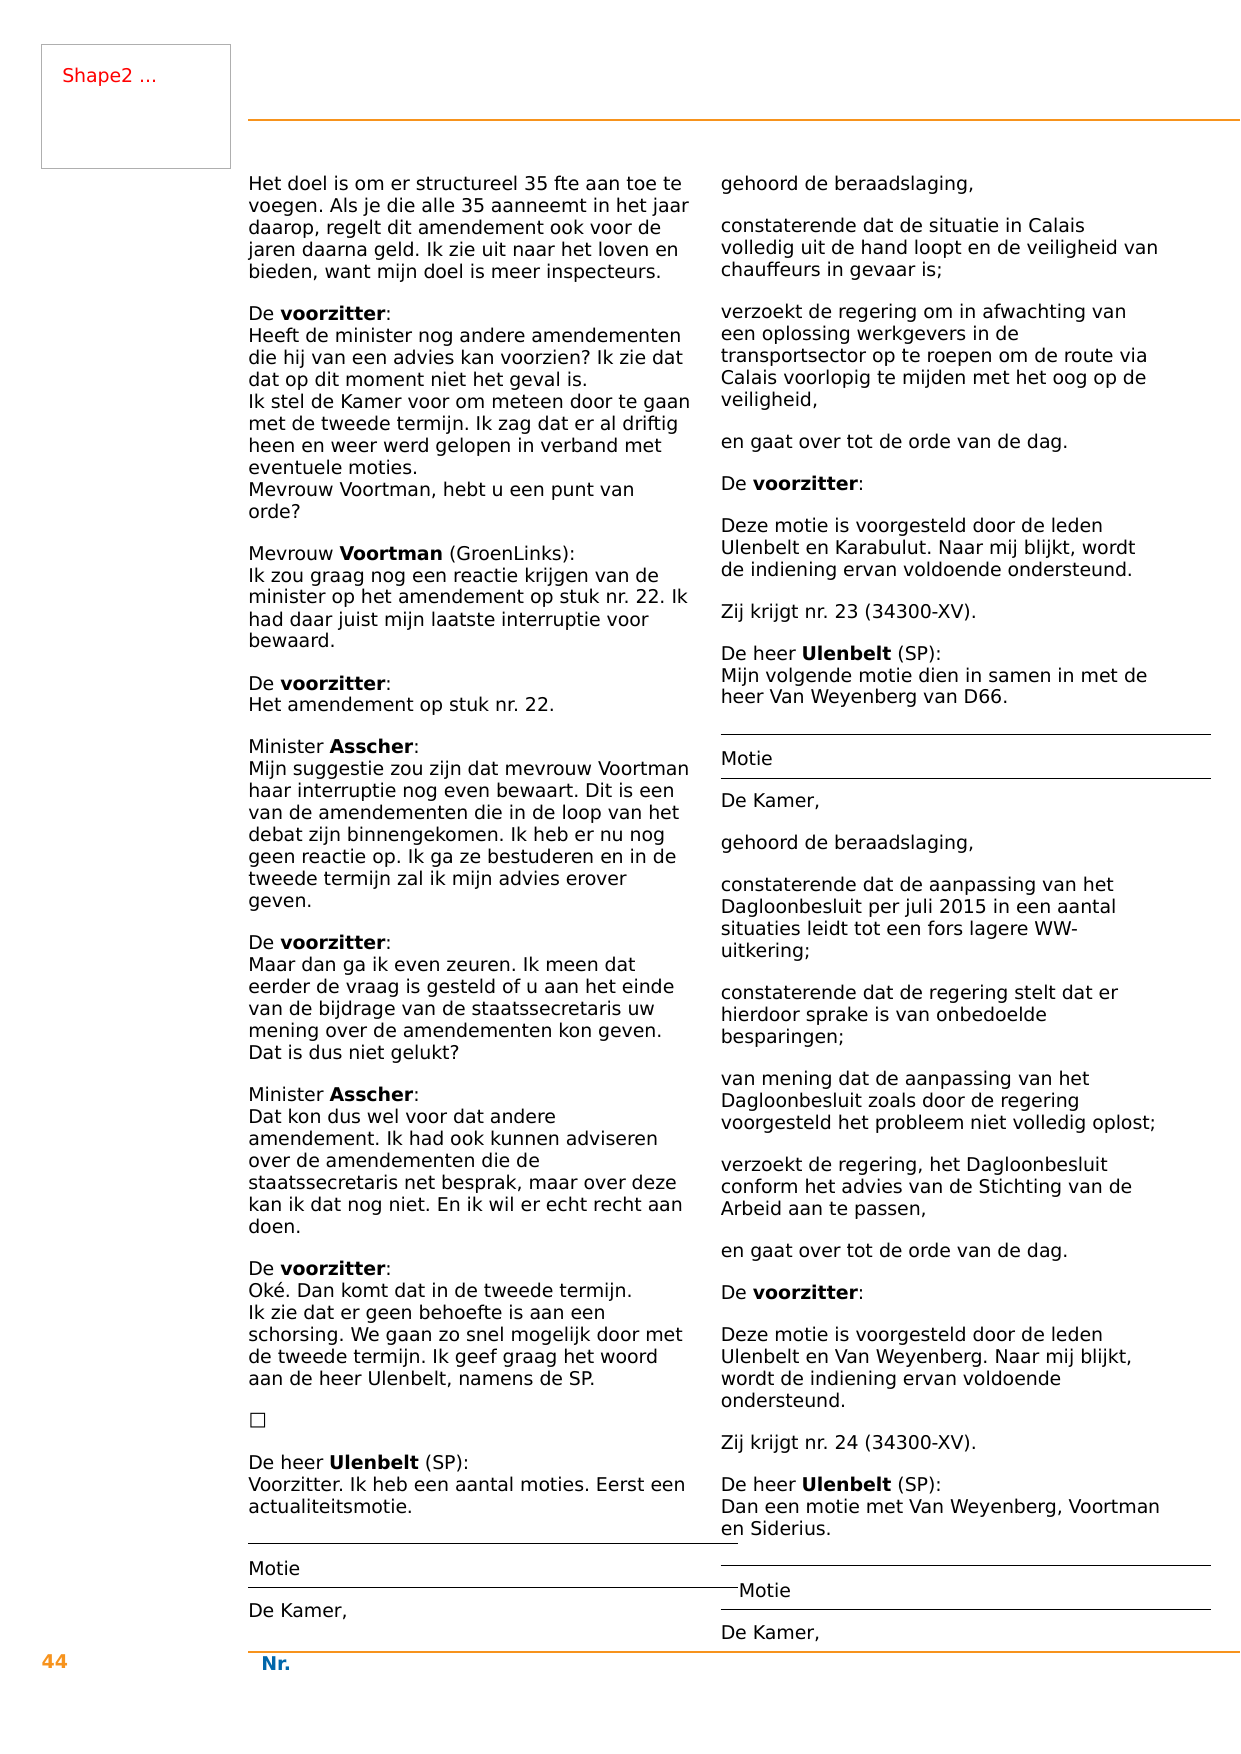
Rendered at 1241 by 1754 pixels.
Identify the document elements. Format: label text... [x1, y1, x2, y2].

text Mijn volgende motie dien in samen in met de heer Van Weyenberg van D66. [721, 664, 1163, 708]
text Mevrouw Voortman (GroenLinks): [248, 542, 691, 564]
text De Kamer, [721, 1622, 1163, 1644]
text verzoekt de regering om in afwachting van een oplossing werkgevers in de transportsector op te roepen om de route via Calais voorlopig te mijden met het oog op de veiligheid, [721, 301, 1163, 411]
text Minister Asscher: [248, 736, 691, 758]
text Ik stel de Kamer voor om meteen door te gaan met de tweede termijn. Ik zag dat er al driftig heen en weer werd gelopen in verband met eventuele moties. [248, 391, 691, 478]
text Heeft de minister nog andere amendementen die hij van een advies kan voorzien? Ik zie dat dat op dit moment niet het geval is. [248, 325, 691, 391]
text Oké. Dan komt dat in de tweede termijn. [248, 1280, 691, 1302]
text De voorzitter: [721, 1282, 1163, 1304]
text Zij krijgt nr. 24 (34300-XV). [721, 1432, 1163, 1454]
text Voorzitter. Ik heb een aantal moties. Eerst een actualiteitsmotie. [248, 1474, 691, 1518]
text De voorzitter: [248, 932, 691, 954]
text Het amendement op stuk nr. 22. [248, 694, 691, 716]
text De voorzitter: [248, 1258, 691, 1280]
text en gaat over tot de orde van de dag. [721, 431, 1163, 453]
text Deze motie is voorgesteld door de leden Ulenbelt en Van Weyenberg. Naar mij blijkt, wordt de indiening ervan voldoende ondersteund. [721, 1324, 1163, 1412]
text De heer Ulenbelt (SP): [248, 1452, 691, 1474]
text ⬜ [248, 1410, 691, 1432]
text Het doel is om er structureel 35 fte aan toe te voegen. Als je die alle 35 aanneemt in het jaar daarop, regelt dit amendement ook voor de jaren daarna geld. Ik zie uit naar het loven en bieden, want mijn doel is meer inspecteurs. [248, 173, 691, 283]
text De voorzitter: [721, 473, 1163, 494]
text gehoord de beraadslaging, [721, 832, 1163, 854]
text Deze motie is voorgesteld door de leden Ulenbelt en Karabulut. Naar mij blijkt, wordt de indiening ervan voldoende ondersteund. [721, 514, 1163, 581]
text constaterende dat de regering stelt dat er hierdoor sprake is van onbedoelde besparingen; [721, 982, 1163, 1048]
text De voorzitter: [248, 672, 691, 694]
text constaterende dat de situatie in Calais volledig uit de hand loopt en de veiligheid van chauffeurs in gevaar is; [721, 215, 1163, 281]
text Mevrouw Voortman, hebt u een punt van orde? [248, 478, 691, 522]
text Ik zou graag nog een reactie krijgen van de minister op het amendement op stuk nr. 22. Ik had daar juist mijn laatste interruptie voor bewaard. [248, 564, 691, 652]
text van mening dat de aanpassing van het Dagloonbesluit zoals door de regering voorgesteld het probleem niet volledig oplost; [721, 1068, 1163, 1134]
text De heer Ulenbelt (SP): [721, 642, 1163, 664]
text Maar dan ga ik even zeuren. Ik meen dat eerder de vraag is gesteld of u aan het einde van de bijdrage van de staatssecretaris uw mening over de amendementen kon geven. Dat is dus niet gelukt? [248, 954, 691, 1064]
text Motie [721, 748, 1163, 770]
text Dan een motie met Van Weyenberg, Voortman en Siderius. [721, 1496, 1163, 1540]
text Dat kon dus wel voor dat andere amendement. Ik had ook kunnen adviseren over de amendementen die de staatssecretaris net besprak, maar over deze kan ik dat nog niet. En ik wil er echt recht aan doen. [248, 1106, 691, 1238]
text constaterende dat de aanpassing van het Dagloonbesluit per juli 2015 in een aantal situaties leidt tot een fors lagere WW-uitkering; [721, 874, 1163, 962]
text De voorzitter: [248, 303, 691, 325]
text De Kamer, [248, 1599, 691, 1622]
text Motie [721, 1580, 1163, 1602]
text gehoord de beraadslaging, [721, 173, 1163, 195]
text De heer Ulenbelt (SP): [721, 1474, 1163, 1496]
text Minister Asscher: [248, 1084, 691, 1106]
text Mijn suggestie zou zijn dat mevrouw Voortman haar interruptie nog even bewaart. Dit is een van de amendementen die in de loop van het debat zijn binnengekomen. Ik heb er nu nog geen reactie op. Ik ga ze bestuderen en in de tweede termijn zal ik mijn advies erover geven. [248, 758, 691, 912]
text Motie [248, 1558, 691, 1579]
text Ik zie dat er geen behoefte is aan een schorsing. We gaan zo snel mogelijk door met de tweede termijn. Ik geef graag het woord aan de heer Ulenbelt, namens de SP. [248, 1302, 691, 1390]
text verzoekt de regering, het Dagloonbesluit conform het advies van de Stichting van de Arbeid aan te passen, [721, 1154, 1163, 1220]
text Zij krijgt nr. 23 (34300-XV). [721, 601, 1163, 622]
text en gaat over tot de orde van de dag. [721, 1240, 1163, 1262]
text De Kamer, [721, 790, 1163, 812]
